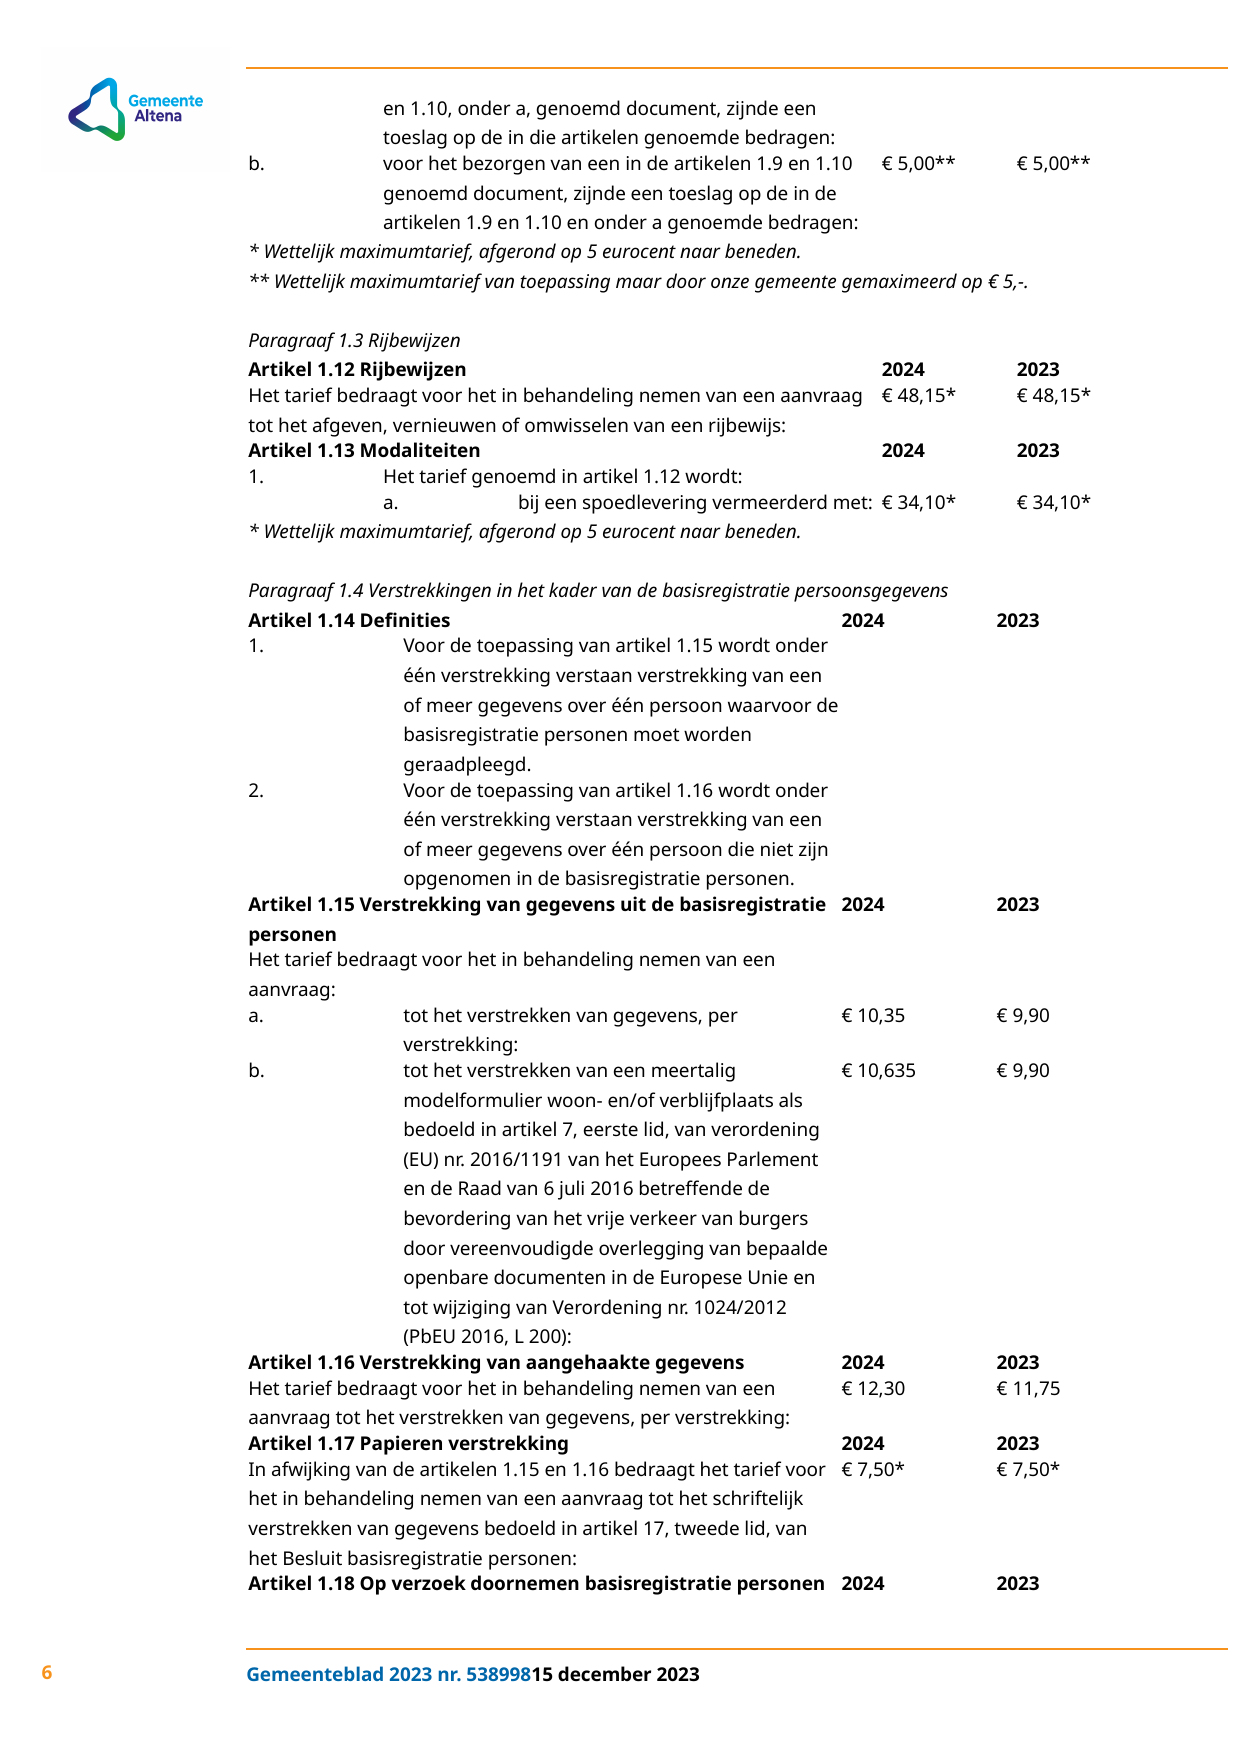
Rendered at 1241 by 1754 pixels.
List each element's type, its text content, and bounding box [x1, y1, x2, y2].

table_cell € 5,00** [882, 150, 1017, 235]
table_cell [248, 489, 383, 515]
table_cell Voor de toepassing van artikel 1.15 wordt onder één verstrekking verstaan verstrekking van een of meer gegevens over één persoon waarvoor de basisregistratie personen moet worden geraadpleegd. [403, 633, 841, 777]
table_cell a. [383, 489, 518, 515]
table_cell € 7,50* [841, 1456, 996, 1570]
table_cell 2024 [841, 1349, 996, 1375]
table_cell Artikel 1.15 Verstrekking van gegevens uit de basisregistratie personen [248, 891, 841, 947]
table_header Artikel 1.12 Rijbewijzen [248, 357, 882, 382]
table_cell 2024 [841, 1570, 996, 1596]
table_cell [1017, 464, 1152, 489]
table_cell Het tarief bedraagt voor het in behandeling nemen van een aanvraag tot het afgeven, vernieuwen of omwisselen van een rijbewijs: [248, 383, 882, 438]
table_cell € 10,35 [841, 1002, 996, 1057]
table_cell [1017, 95, 1152, 150]
table_cell 2023 [996, 1570, 1152, 1596]
picture [41, 47, 231, 172]
table_cell Het tarief bedraagt voor het in behandeling nemen van een aanvraag: [248, 947, 841, 1002]
table_header 2024 [882, 357, 1017, 382]
table_cell [248, 95, 383, 150]
table_cell 2023 [996, 1349, 1152, 1375]
table_cell [841, 947, 996, 1002]
table_cell [996, 633, 1152, 777]
table_cell In afwijking van de artikelen 1.15 en 1.16 bedraagt het tarief voor het in behandeling nemen van een aanvraag tot het schriftelijk verstrekken van gegevens bedoeld in artikel 17, tweede lid, van het Besluit basisregistratie personen: [248, 1456, 841, 1570]
text * Wettelijk maximumtarief, afgerond op 5 eurocent naar beneden. [248, 518, 1152, 544]
table_cell [841, 777, 996, 891]
table_cell 2023 [996, 891, 1152, 947]
table_cell 2023 [1017, 438, 1152, 463]
table_cell € 34,10* [882, 489, 1017, 515]
table_cell 1. [248, 633, 403, 777]
table_cell € 9,90 [996, 1057, 1152, 1349]
table_cell 2024 [841, 891, 996, 947]
table_cell b. [248, 1057, 403, 1349]
table_cell Voor de toepassing van artikel 1.16 wordt onder één verstrekking verstaan verstrekking van een of meer gegevens over één persoon die niet zijn opgenomen in de basisregistratie personen. [403, 777, 841, 891]
table_cell [841, 633, 996, 777]
table_cell € 10,635 [841, 1057, 996, 1349]
table_cell 2023 [996, 1430, 1152, 1456]
table_cell Artikel 1.16 Verstrekking van aangehaakte gegevens [248, 1349, 841, 1375]
table_cell [996, 947, 1152, 1002]
table_cell tot het verstrekken van een meertalig modelformulier woon- en/of verblijfplaats als bedoeld in artikel 7, eerste lid, van verordening (EU) nr. 2016/1191 van het Europees Parlement en de Raad van 6 juli 2016 betreffende de bevordering van het vrije verkeer van burgers door vereenvoudigde overlegging van bepaalde openbare documenten in de Europese Unie en tot wijziging van Verordening nr. 1024/2012 (PbEU 2016, L 200): [403, 1057, 841, 1349]
table_cell 2024 [882, 438, 1017, 463]
table_cell a. [248, 1002, 403, 1057]
table_cell bij een spoedlevering vermeerderd met: [518, 489, 882, 515]
table_cell Artikel 1.13 Modaliteiten [248, 438, 882, 463]
table_cell Artikel 1.17 Papieren verstrekking [248, 1430, 841, 1456]
text ** Wettelijk maximumtarief van toepassing maar door onze gemeente gemaximeerd op € 5,-. [248, 268, 1152, 293]
table_cell € 5,00** [1017, 150, 1152, 235]
text Paragraaf 1.3 Rijbewijzen [248, 327, 1152, 353]
table_cell € 9,90 [996, 1002, 1152, 1057]
table_cell Artikel 1.18 Op verzoek doornemen basisregistratie personen [248, 1570, 841, 1596]
table_cell 1. [248, 464, 383, 489]
table_cell 2024 [841, 1430, 996, 1456]
table_cell € 48,15* [882, 383, 1017, 438]
text Paragraaf 1.4 Verstrekkingen in het kader van de basisregistratie persoonsgegevens [248, 577, 1152, 603]
table_cell Het tarief bedraagt voor het in behandeling nemen van een aanvraag tot het verstrekken van gegevens, per verstrekking: [248, 1375, 841, 1430]
text * Wettelijk maximumtarief, afgerond op 5 eurocent naar beneden. [248, 238, 1152, 264]
table_cell € 12,30 [841, 1375, 996, 1430]
table_cell b. [248, 150, 383, 235]
table_cell 2. [248, 777, 403, 891]
table_cell € 11,75 [996, 1375, 1152, 1430]
table_cell en 1.10, onder a, genoemd document, zijnde een toeslag op de in die artikelen genoemde bedragen: [383, 95, 882, 150]
table_cell [996, 777, 1152, 891]
table_header 2023 [996, 607, 1152, 633]
table_cell [882, 464, 1017, 489]
table_cell tot het verstrekken van gegevens, per verstrekking: [403, 1002, 841, 1057]
table_cell voor het bezorgen van een in de artikelen 1.9 en 1.10 genoemd document, zijnde een toeslag op de in de artikelen 1.9 en 1.10 en onder a genoemde bedragen: [383, 150, 882, 235]
table_cell € 34,10* [1017, 489, 1152, 515]
table_cell € 7,50* [996, 1456, 1152, 1570]
table_cell [882, 95, 1017, 150]
table_cell € 48,15* [1017, 383, 1152, 438]
table_header 2023 [1017, 357, 1152, 382]
table_cell Het tarief genoemd in artikel 1.12 wordt: [383, 464, 882, 489]
table_header Artikel 1.14 Definities [248, 607, 841, 633]
table_header 2024 [841, 607, 996, 633]
